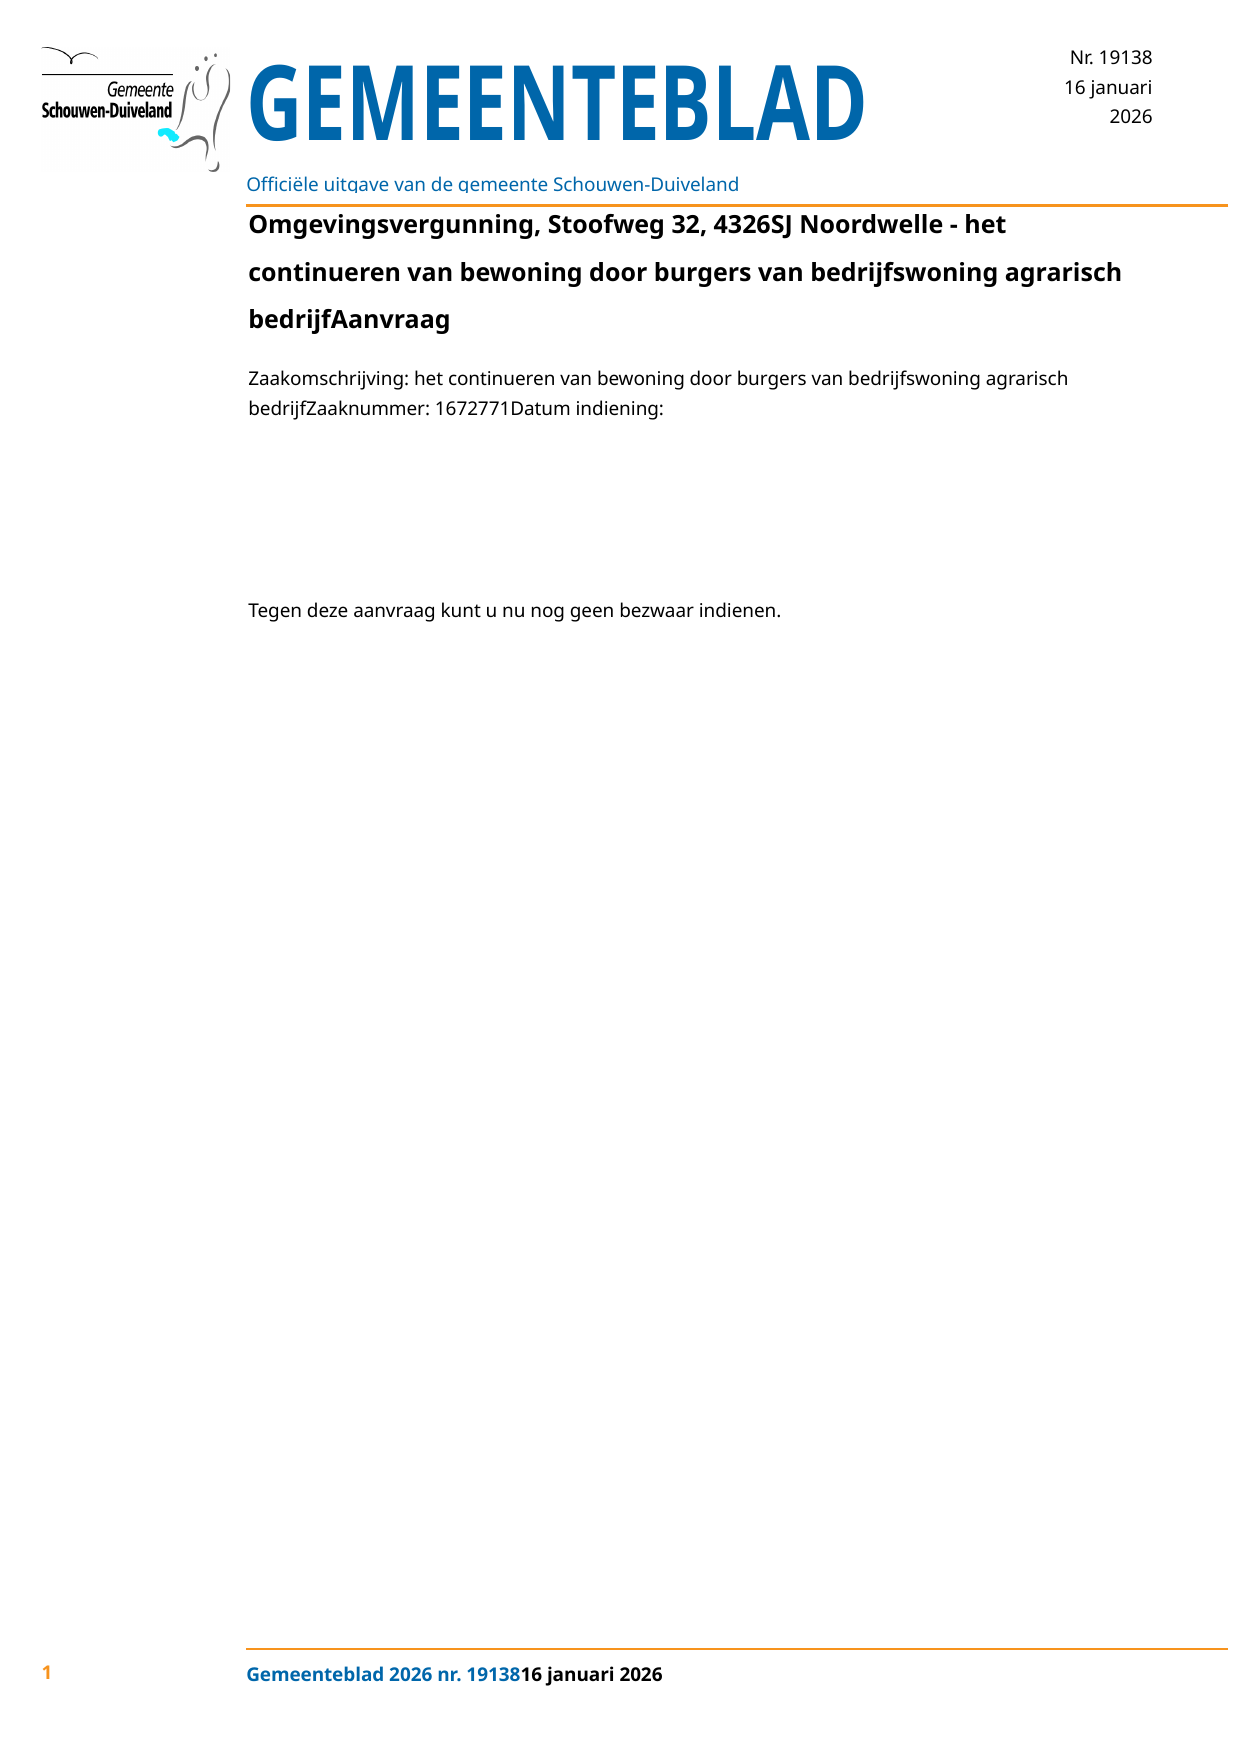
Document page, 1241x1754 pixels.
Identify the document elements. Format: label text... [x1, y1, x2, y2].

text Omgevingsvergunning, Stoofweg 32, 4326SJ Noordwelle - het continueren van bewoning door burgers van bedrijfswoning agrarisch bedrijfAanvraag [248, 207, 1152, 336]
text Zaakomschrijving: het continueren van bewoning door burgers van bedrijfswoning agrarisch bedrijfZaaknummer: 1672771Datum indiening: [248, 366, 1152, 421]
picture [41, 47, 231, 172]
text Tegen deze aanvraag kunt u nu nog geen bezwaar indienen. [248, 597, 1152, 622]
